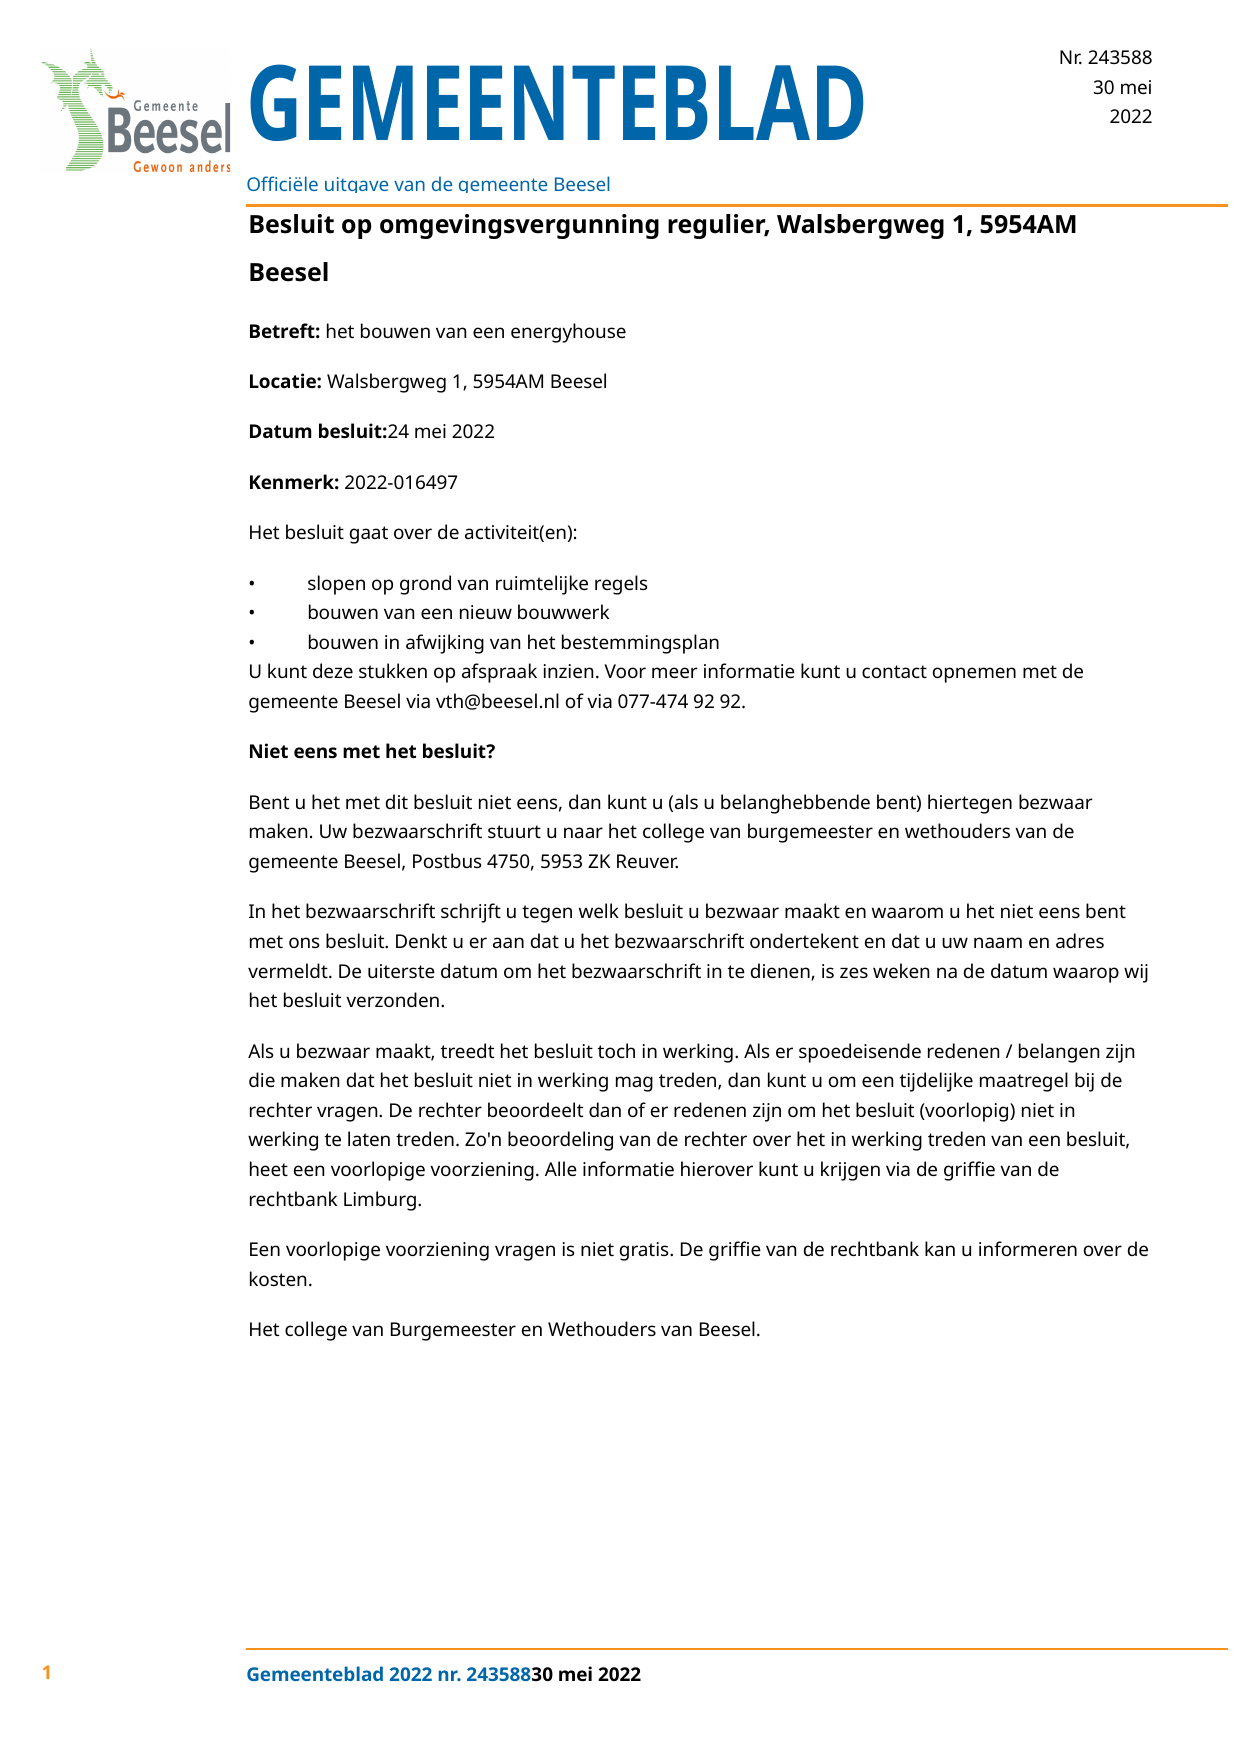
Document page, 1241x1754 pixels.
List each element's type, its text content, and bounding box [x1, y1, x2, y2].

text Niet eens met het besluit? [248, 739, 1152, 764]
text Bent u het met dit besluit niet eens, dan kunt u (als u belanghebbende bent) hiertegen bezwaar maken. Uw bezwaarschrift stuurt u naar het college van burgemeester en wethouders van de gemeente Beesel, Postbus 4750, 5953 ZK Reuver. [248, 789, 1152, 874]
picture [41, 47, 231, 172]
text Het college van Burgemeester en Wethouders van Beesel. [248, 1316, 1152, 1342]
list slopen op grond van ruimtelijke regels [248, 570, 1152, 596]
text U kunt deze stukken op afspraak inzien. Voor meer informatie kunt u contact opnemen met de gemeente Beesel via vth@beesel.nl of via 077-474 92 92. [248, 659, 1152, 714]
text Besluit op omgevingsvergunning regulier, Walsbergweg 1, 5954AM Beesel [248, 207, 1152, 288]
text In het bezwaarschrift schrijft u tegen welk besluit u bezwaar maakt en waarom u het niet eens bent met ons besluit. Denkt u er aan dat u het bezwaarschrift ondertekent en dat u uw naam en adres vermeldt. De uiterste datum om het bezwaarschrift in te dienen, is zes weken na de datum waarop wij het besluit verzonden. [248, 899, 1152, 1013]
text Een voorlopige voorziening vragen is niet gratis. De griffie van de rechtbank kan u informeren over de kosten. [248, 1236, 1152, 1292]
text Als u bezwaar maakt, treedt het besluit toch in werking. Als er spoedeisende redenen / belangen zijn die maken dat het besluit niet in werking mag treden, dan kunt u om een tijdelijke maatregel bij de rechter vragen. De rechter beoordeelt dan of er redenen zijn om het besluit (voorlopig) niet in werking te laten treden. Zo'n beoordeling van de rechter over het in werking treden van een besluit, heet een voorlopige voorziening. Alle informatie hierover kunt u krijgen via de griffie van de rechtbank Limburg. [248, 1038, 1152, 1212]
text Locatie: Walsbergweg 1, 5954AM Beesel [248, 368, 1152, 394]
text Betreft: het bouwen van een energyhouse [248, 318, 1152, 344]
text Het besluit gaat over de activiteit(en): [248, 519, 1152, 545]
list bouwen in afwijking van het bestemmingsplan [248, 629, 1152, 655]
text Datum besluit:24 mei 2022 [248, 419, 1152, 444]
text Kenmerk: 2022-016497 [248, 469, 1152, 495]
list bouwen van een nieuw bouwwerk [248, 599, 1152, 625]
